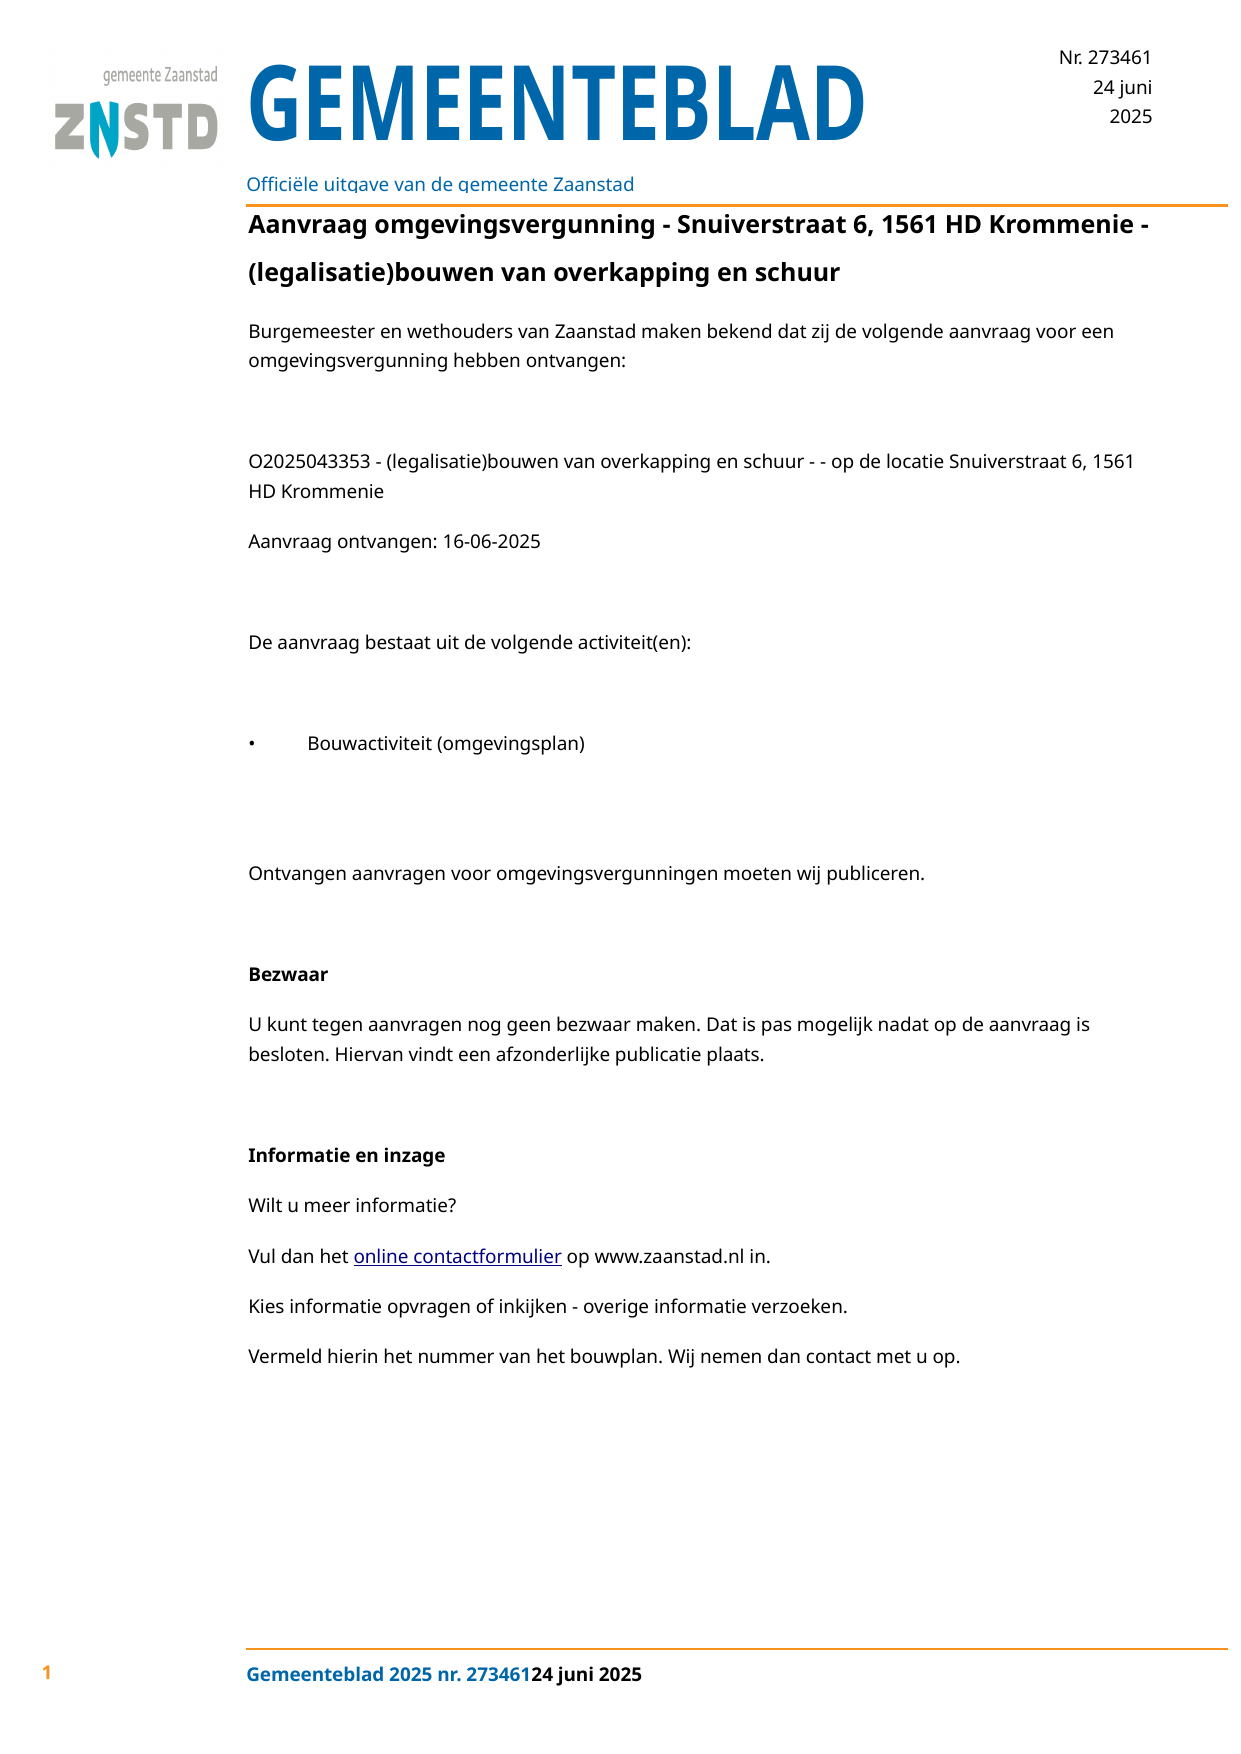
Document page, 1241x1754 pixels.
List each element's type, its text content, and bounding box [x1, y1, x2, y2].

list Bouwactiviteit (omgevingsplan) [248, 730, 1152, 756]
text Burgemeester en wethouders van Zaanstad maken bekend dat zij de volgende aanvraag voor een omgevingsvergunning hebben ontvangen: [248, 318, 1152, 373]
text Bezwaar [248, 961, 1152, 987]
picture [41, 47, 231, 172]
text Wilt u meer informatie? [248, 1192, 1152, 1218]
text U kunt tegen aanvragen nog geen bezwaar maken. Dat is pas mogelijk nadat op de aanvraag is besloten. Hiervan vindt een afzonderlijke publicatie plaats. [248, 1012, 1152, 1067]
text Aanvraag ontvangen: 16-06-2025 [248, 528, 1152, 554]
text Ontvangen aanvragen voor omgevingsvergunningen moeten wij publiceren. [248, 860, 1152, 886]
text Vermeld hierin het nummer van het bouwplan. Wij nemen dan contact met u op. [248, 1344, 1152, 1369]
text Informatie en inzage [248, 1142, 1152, 1168]
text Aanvraag omgevingsvergunning - Snuiverstraat 6, 1561 HD Krommenie - (legalisatie)bouwen van overkapping en schuur [248, 207, 1152, 288]
text O2025043353 - (legalisatie)bouwen van overkapping en schuur - - op de locatie Snuiverstraat 6, 1561 HD Krommenie [248, 448, 1152, 504]
text Kies informatie opvragen of inkijken - overige informatie verzoeken. [248, 1293, 1152, 1319]
text Vul dan het online contactformulier op www.zaanstad.nl in. [248, 1243, 1152, 1269]
text De aanvraag bestaat uit de volgende activiteit(en): [248, 629, 1152, 655]
